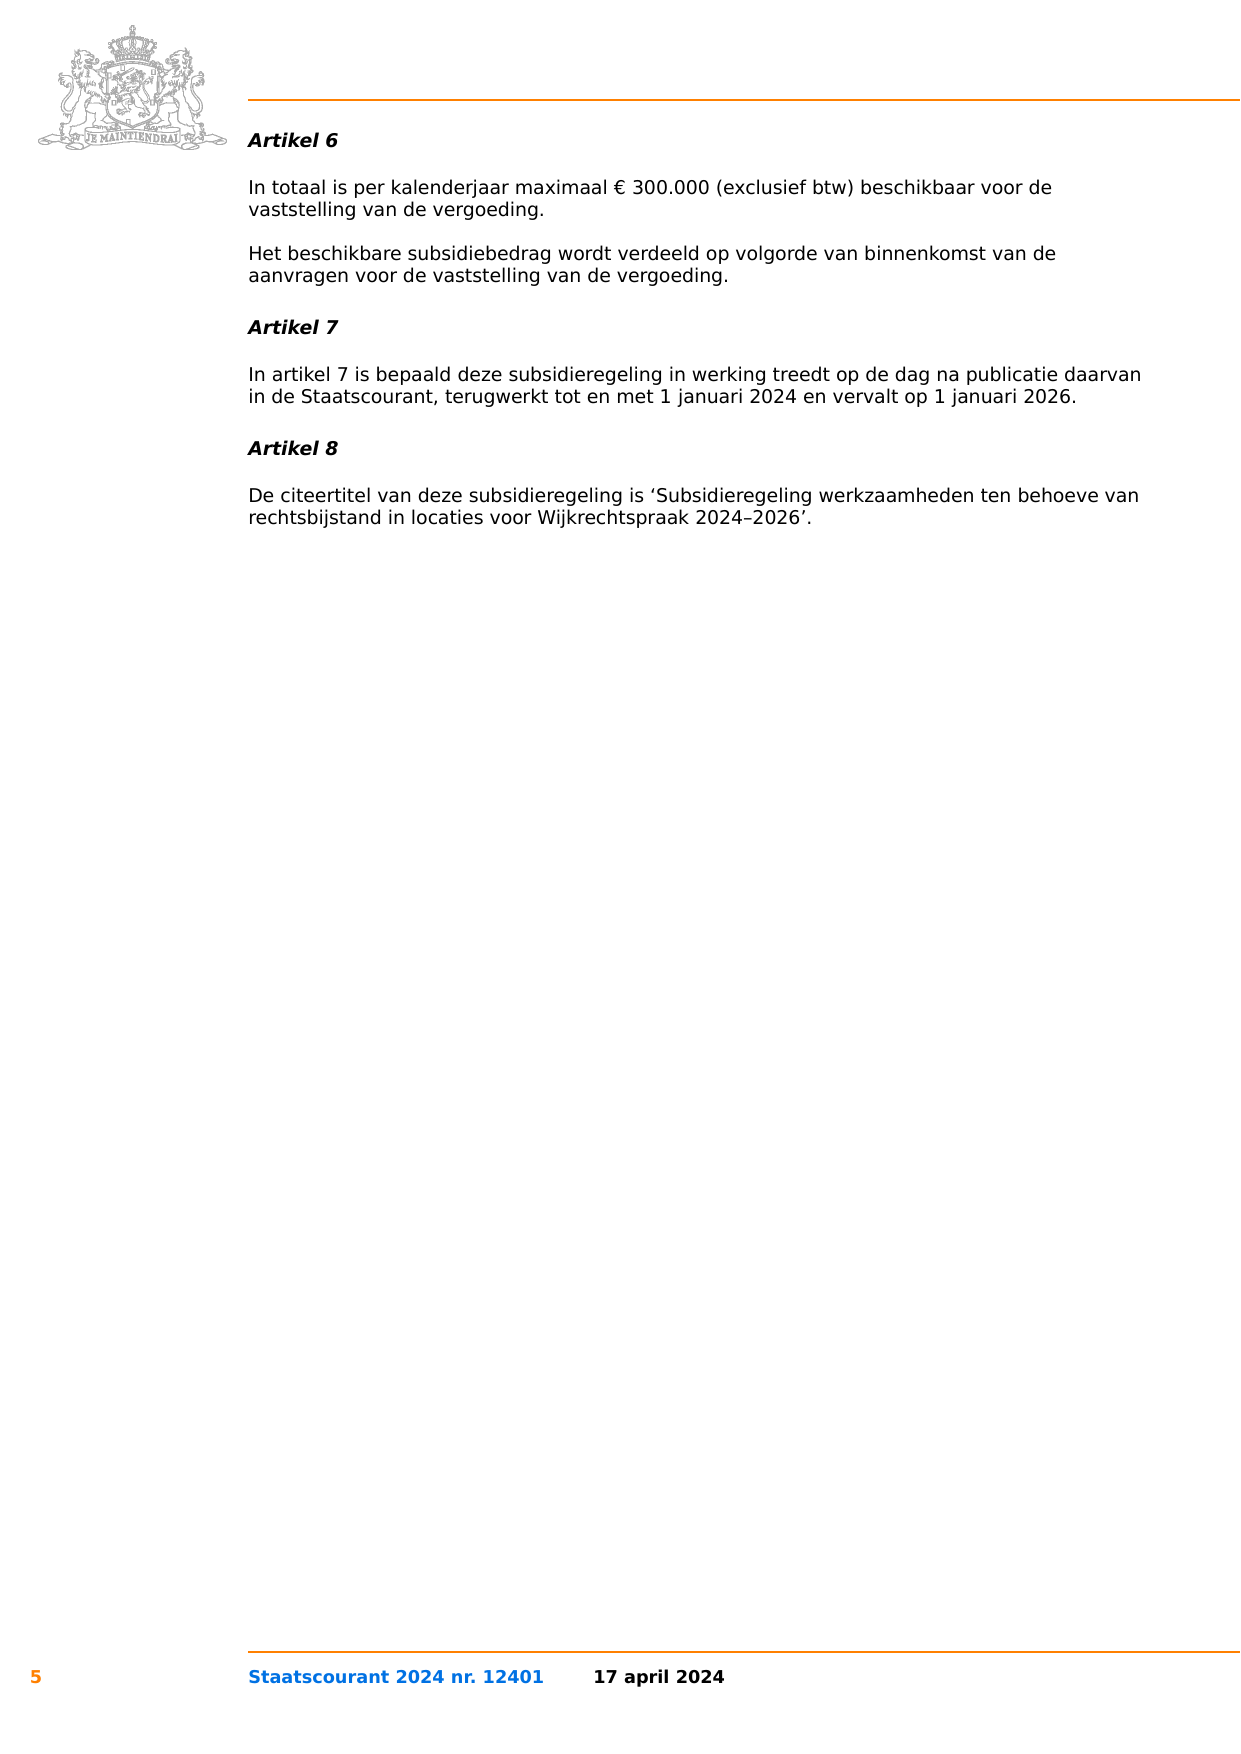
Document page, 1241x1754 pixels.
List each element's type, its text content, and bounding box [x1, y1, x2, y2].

subtitle Artikel 7 [248, 317, 1163, 339]
text In totaal is per kalenderjaar maximaal € 300.000 (exclusief btw) beschikbaar voor de vaststelling van de vergoeding. [248, 177, 1163, 221]
subtitle Artikel 8 [248, 438, 1163, 459]
picture [38, 25, 227, 150]
text In artikel 7 is bepaald deze subsidieregeling in werking treedt op de dag na publicatie daarvan in de Staatscourant, terugwerkt tot en met 1 januari 2024 en vervalt op 1 januari 2026. [248, 364, 1163, 408]
text De citeertitel van deze subsidieregeling is ‘Subsidieregeling werkzaamheden ten behoeve van rechtsbijstand in locaties voor Wijkrechtspraak 2024–2026’. [248, 484, 1163, 528]
text Het beschikbare subsidiebedrag wordt verdeeld op volgorde van binnenkomst van de aanvragen voor de vaststelling van de vergoeding. [248, 243, 1163, 287]
subtitle Artikel 6 [248, 130, 1163, 152]
